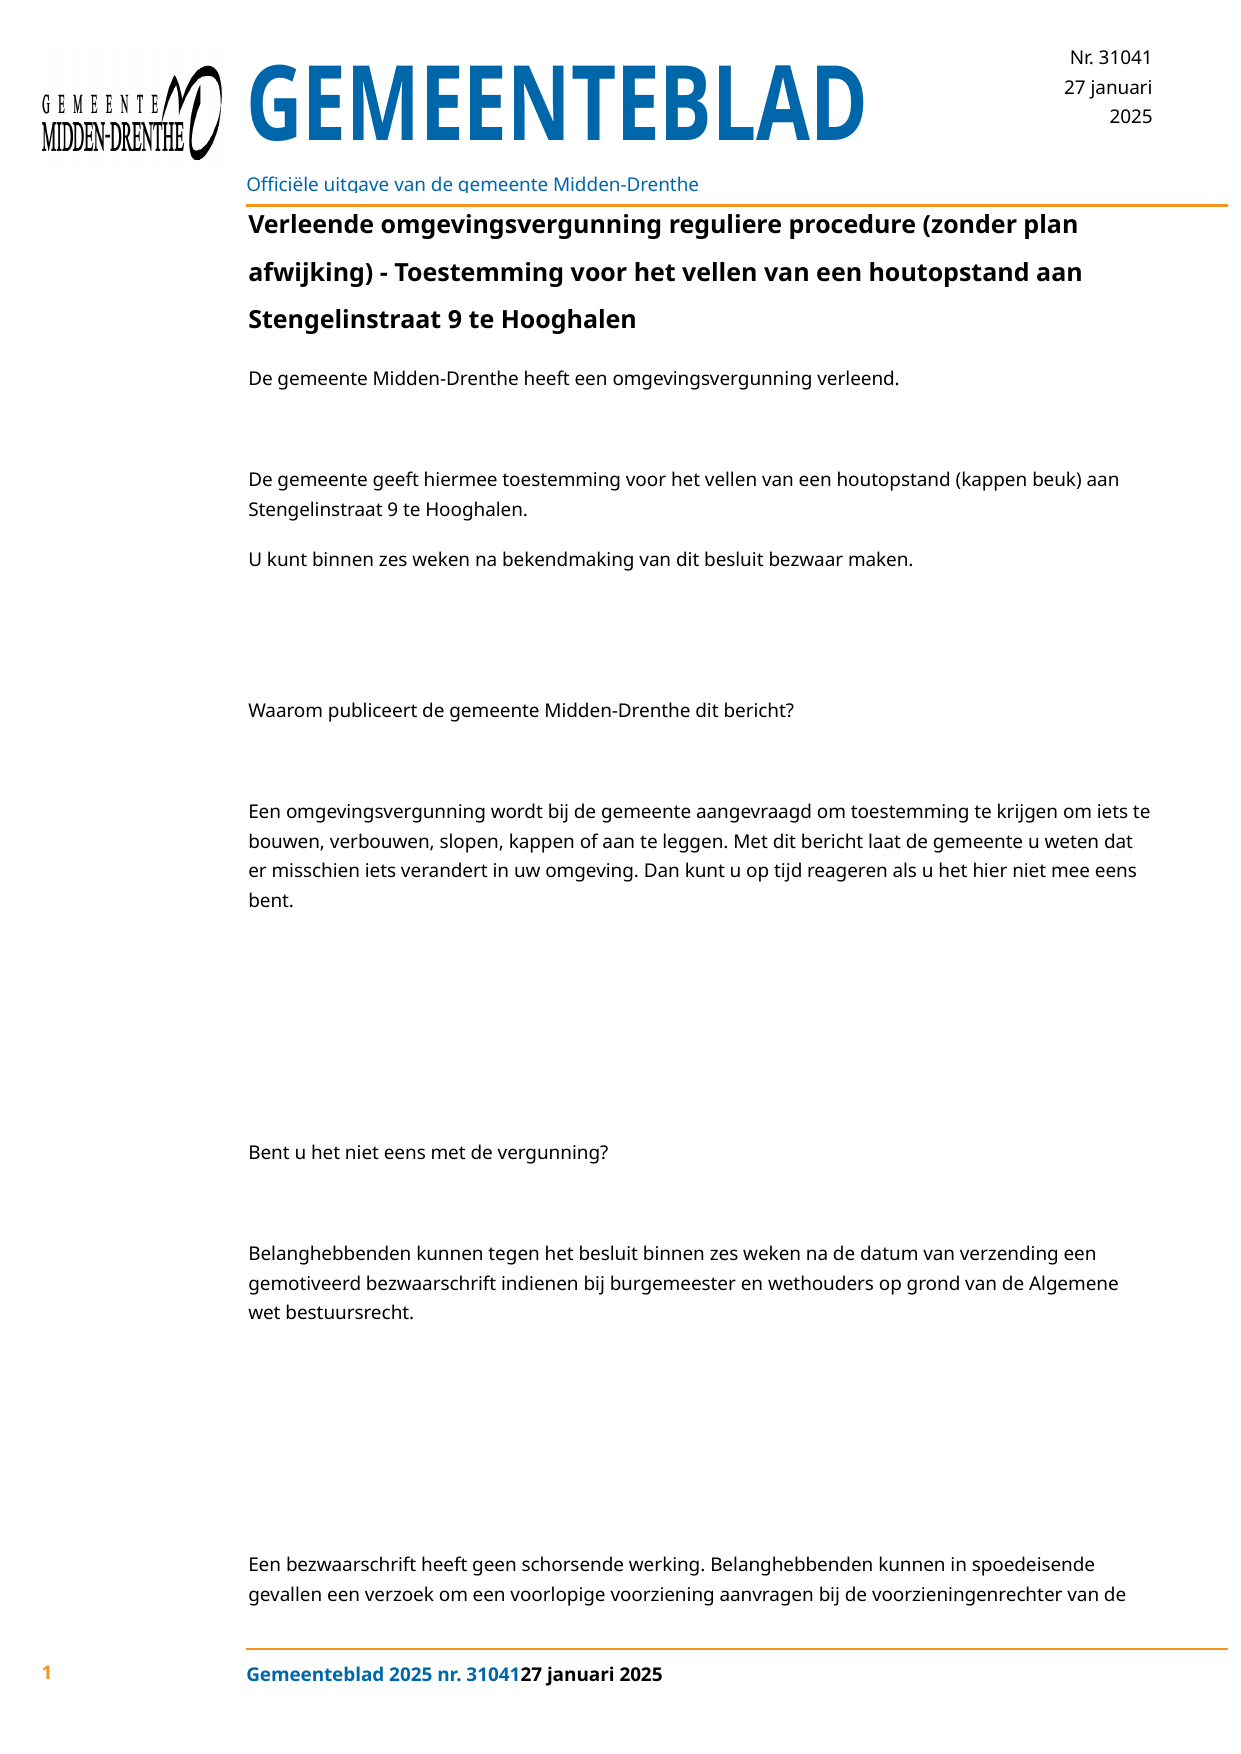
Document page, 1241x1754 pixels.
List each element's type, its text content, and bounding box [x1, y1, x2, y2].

text Bent u het niet eens met de vergunning? [248, 1139, 1152, 1165]
text Waarom publiceert de gemeente Midden-Drenthe dit bericht? [248, 698, 1152, 723]
text Een omgevingsvergunning wordt bij de gemeente aangevraagd om toestemming te krijgen om iets te bouwen, verbouwen, slopen, kappen of aan te leggen. Met dit bericht laat de gemeente u weten dat er misschien iets verandert in uw omgeving. Dan kunt u op tijd reageren als u het hier niet mee eens bent. [248, 798, 1152, 913]
text Verleende omgevingsvergunning reguliere procedure (zonder plan afwijking) - Toestemming voor het vellen van een houtopstand aan Stengelinstraat 9 te Hooghalen [248, 207, 1152, 336]
text U kunt binnen zes weken na bekendmaking van dit besluit bezwaar maken. [248, 546, 1152, 572]
text De gemeente Midden-Drenthe heeft een omgevingsvergunning verleend. [248, 366, 1152, 391]
text Belanghebbenden kunnen tegen het besluit binnen zes weken na de datum van verzending een gemotiveerd bezwaarschrift indienen bij burgemeester en wethouders op grond van de Algemene wet bestuursrecht. [248, 1240, 1152, 1325]
text De gemeente geeft hiermee toestemming voor het vellen van een houtopstand (kappen beuk) aan Stengelinstraat 9 te Hooghalen. [248, 466, 1152, 522]
picture [41, 47, 231, 172]
text Een bezwaarschrift heeft geen schorsende werking. Belanghebbenden kunnen in spoedeisende gevallen een verzoek om een voorlopige voorziening aanvragen bij de voorzieningenrechter van de [248, 1551, 1152, 1607]
